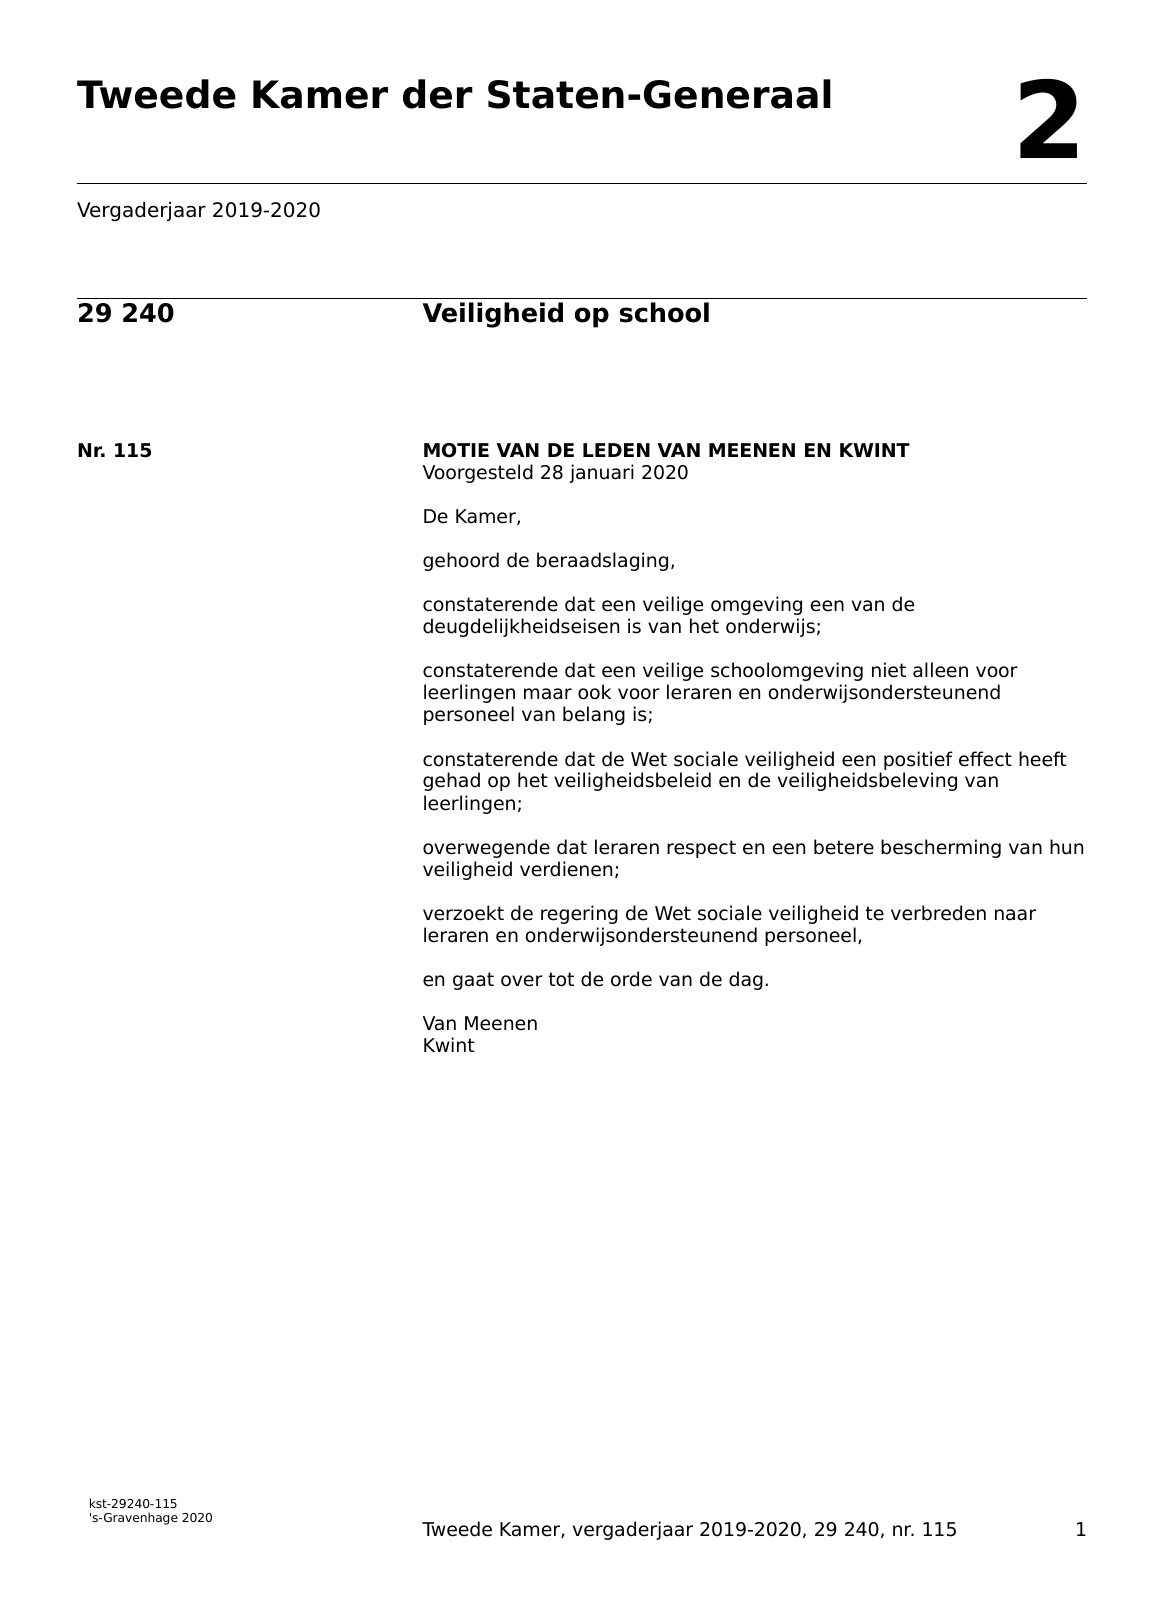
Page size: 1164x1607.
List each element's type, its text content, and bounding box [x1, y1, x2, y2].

text Kwint [422, 1035, 1087, 1057]
text constaterende dat de Wet sociale veiligheid een positief effect heeft gehad op het veiligheidsbeleid en de veiligheidsbeleving van leerlingen; [422, 748, 1087, 814]
text verzoekt de regering de Wet sociale veiligheid te verbreden naar leraren en onderwijsondersteunend personeel, [422, 903, 1087, 947]
text gehoord de beraadslaging, [422, 550, 1087, 572]
text Voorgesteld 28 januari 2020 [422, 462, 1087, 484]
text constaterende dat een veilige schoolomgeving niet alleen voor leerlingen maar ook voor leraren en onderwijsondersteunend personeel van belang is; [422, 660, 1087, 726]
text overwegende dat leraren respect en een betere bescherming van hun veiligheid verdienen; [422, 837, 1087, 881]
text kst-29240-115 [88, 1497, 323, 1511]
text Van Meenen [422, 1013, 1087, 1035]
table_cell Vergaderjaar 2019-2020 [77, 184, 1087, 298]
subtitle Nr. 115 MOTIE VAN DE LEDEN VAN MEENEN EN KWINT [77, 440, 1087, 462]
text 's-Gravenhage 2020 [88, 1511, 323, 1525]
table_header Tweede Kamer der Staten-Generaal [77, 59, 886, 183]
subtitle 29 240 Veiligheid op school [77, 299, 1087, 329]
text en gaat over tot de orde van de dag. [422, 969, 1087, 991]
text De Kamer, [422, 506, 1087, 528]
text constaterende dat een veilige omgeving een van de deugdelijkheidseisen is van het onderwijs; [422, 594, 1087, 638]
table_header 2 [886, 59, 1087, 183]
